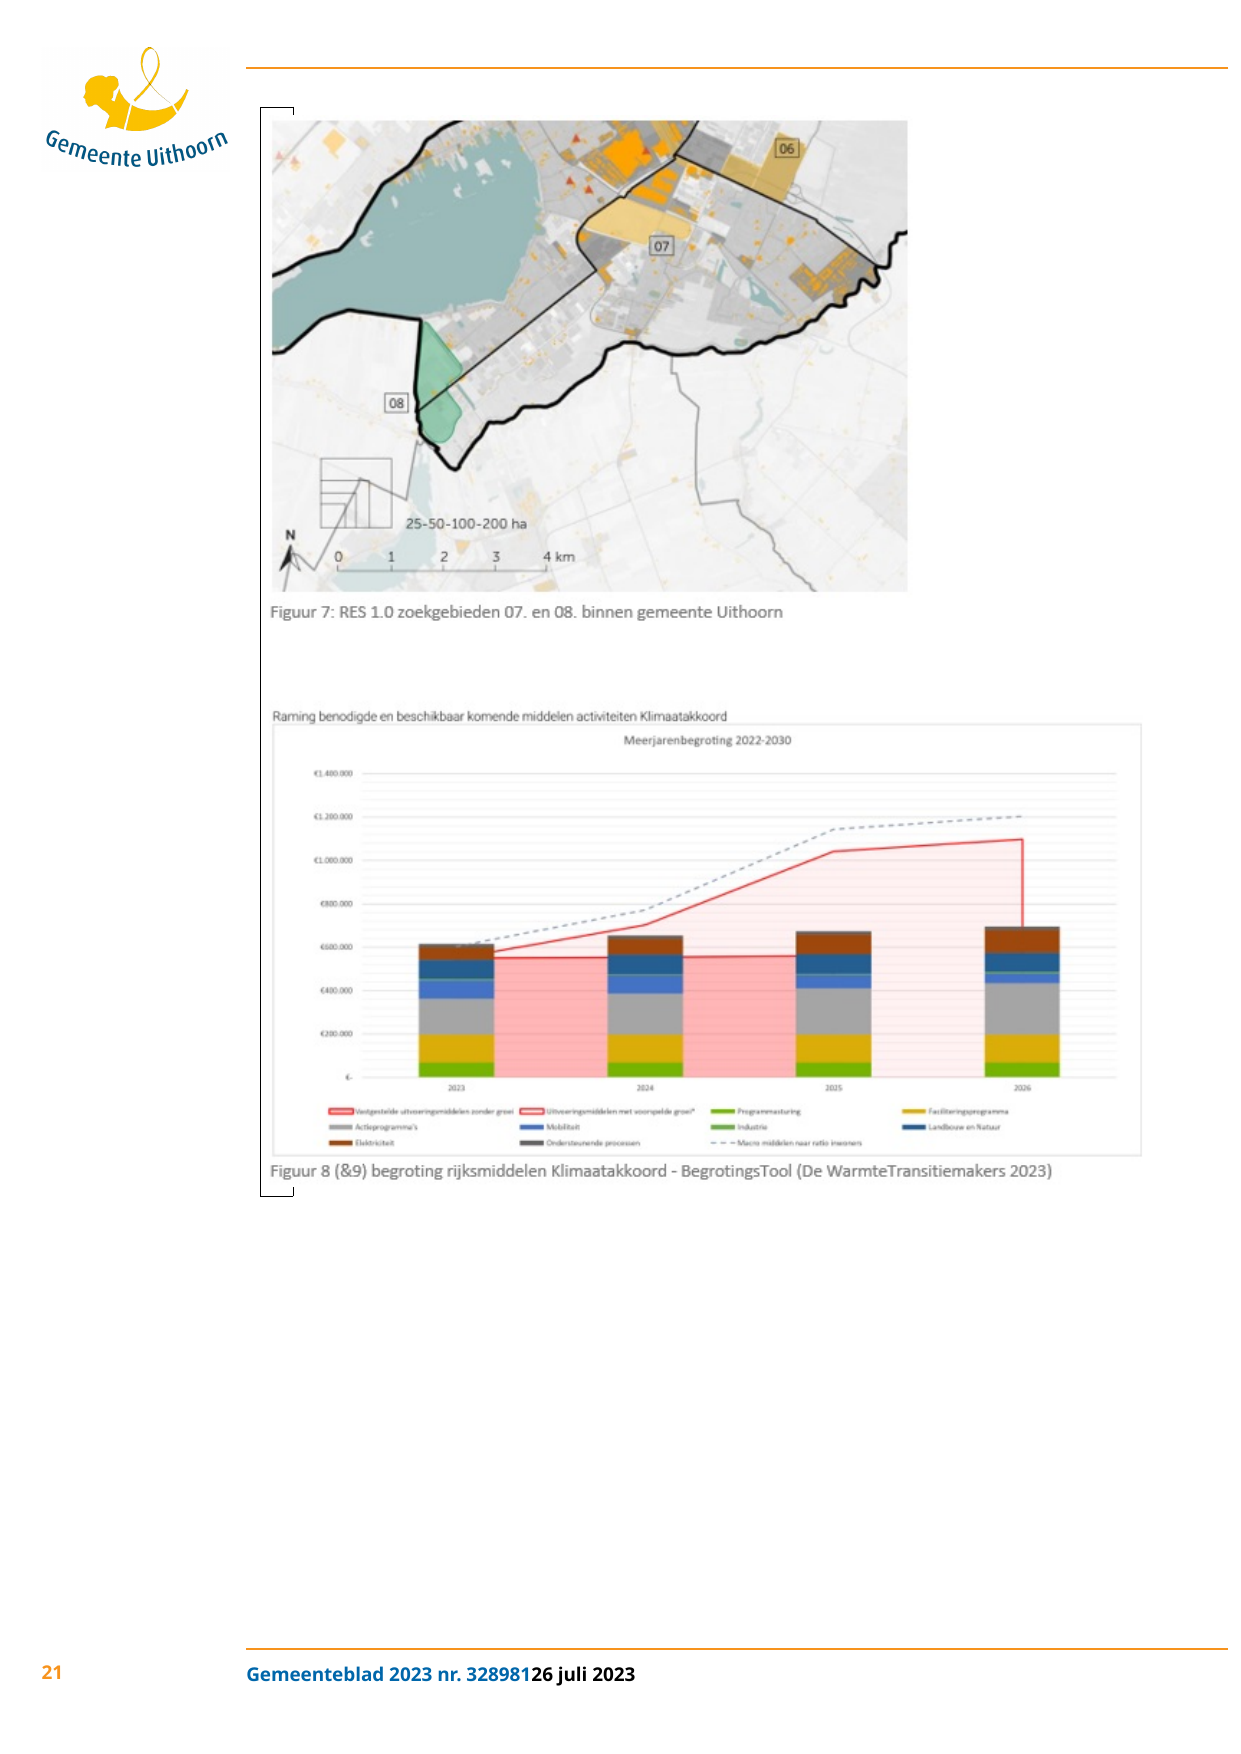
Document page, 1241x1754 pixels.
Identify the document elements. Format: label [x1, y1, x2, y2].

picture [268, 115, 1155, 1187]
picture [41, 47, 231, 172]
